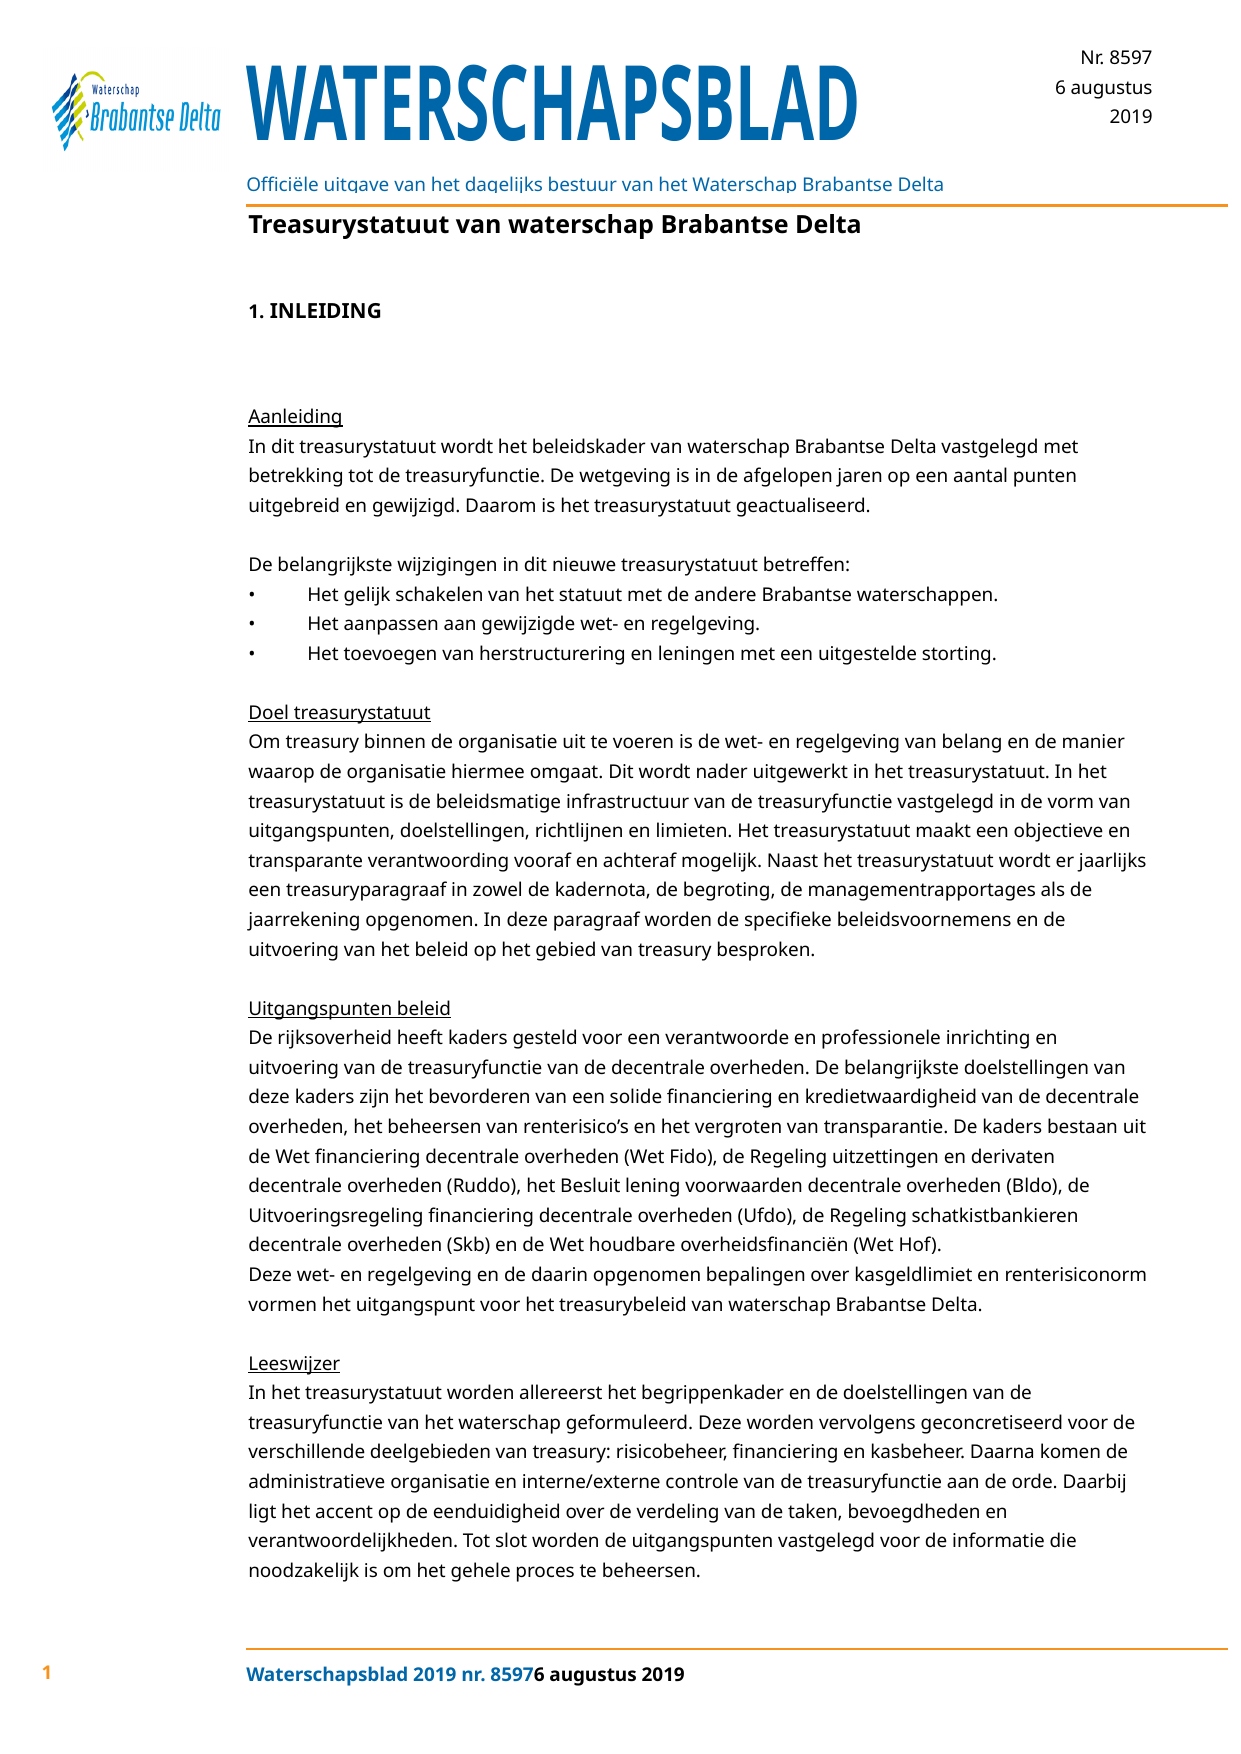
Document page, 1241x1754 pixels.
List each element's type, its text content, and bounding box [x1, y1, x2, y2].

text 1. INLEIDING [248, 296, 1152, 324]
text Om treasury binnen de organisatie uit te voeren is de wet- en regelgeving van belang en de manier waarop de organisatie hiermee omgaat. Dit wordt nader uitgewerkt in het treasurystatuut. In het treasurystatuut is de beleidsmatige infrastructuur van de treasuryfunctie vastgelegd in de vorm van uitgangspunten, doelstellingen, richtlijnen en limieten. Het treasurystatuut maakt een objectieve en transparante verantwoording vooraf en achteraf mogelijk. Naast het treasurystatuut wordt er jaarlijks een treasuryparagraaf in zowel de kadernota, de begroting, de managementrapportages als de jaarrekening opgenomen. In deze paragraaf worden de specifieke beleidsvoornemens en de uitvoering van het beleid op het gebied van treasury besproken. [248, 729, 1152, 962]
text Deze wet- en regelgeving en de daarin opgenomen bepalingen over kasgeldlimiet en renterisiconorm vormen het uitgangspunt voor het treasurybeleid van waterschap Brabantse Delta. [248, 1261, 1152, 1317]
text In dit treasurystatuut wordt het beleidskader van waterschap Brabantse Delta vastgelegd met betrekking tot de treasuryfunctie. De wetgeving is in de afgelopen jaren op een aantal punten uitgebreid en gewijzigd. Daarom is het treasurystatuut geactualiseerd. [248, 433, 1152, 518]
text Aanleiding [248, 403, 1152, 429]
text De belangrijkste wijzigingen in dit nieuwe treasurystatuut betreffen: [248, 551, 1152, 577]
picture [41, 47, 231, 172]
text Doel treasurystatuut [248, 699, 1152, 725]
text Treasurystatuut van waterschap Brabantse Delta [248, 207, 1152, 241]
list Het toevoegen van herstructurering en leningen met een uitgestelde storting. [248, 640, 1152, 666]
text Uitgangspunten beleid [248, 995, 1152, 1021]
list Het gelijk schakelen van het statuut met de andere Brabantse waterschappen. [248, 581, 1152, 607]
text Leeswijzer [248, 1350, 1152, 1376]
text In het treasurystatuut worden allereerst het begrippenkader en de doelstellingen van de treasuryfunctie van het waterschap geformuleerd. Deze worden vervolgens geconcretiseerd voor de verschillende deelgebieden van treasury: risicobeheer, financiering en kasbeheer. Daarna komen de administratieve organisatie en interne/externe controle van de treasuryfunctie aan de orde. Daarbij ligt het accent op de eenduidigheid over de verdeling van de taken, bevoegdheden en verantwoordelijkheden. Tot slot worden de uitgangspunten vastgelegd voor de informatie die noodzakelijk is om het gehele proces te beheersen. [248, 1379, 1152, 1583]
text De rijksoverheid heeft kaders gesteld voor een verantwoorde en professionele inrichting en uitvoering van de treasuryfunctie van de decentrale overheden. De belangrijkste doelstellingen van deze kaders zijn het bevorderen van een solide financiering en kredietwaardigheid van de decentrale overheden, het beheersen van renterisico’s en het vergroten van transparantie. De kaders bestaan uit de Wet financiering decentrale overheden (Wet Fido), de Regeling uitzettingen en derivaten decentrale overheden (Ruddo), het Besluit lening voorwaarden decentrale overheden (Bldo), de Uitvoeringsregeling financiering decentrale overheden (Ufdo), de Regeling schatkistbankieren decentrale overheden (Skb) en de Wet houdbare overheidsfinanciën (Wet Hof). [248, 1024, 1152, 1257]
list Het aanpassen aan gewijzigde wet- en regelgeving. [248, 610, 1152, 636]
